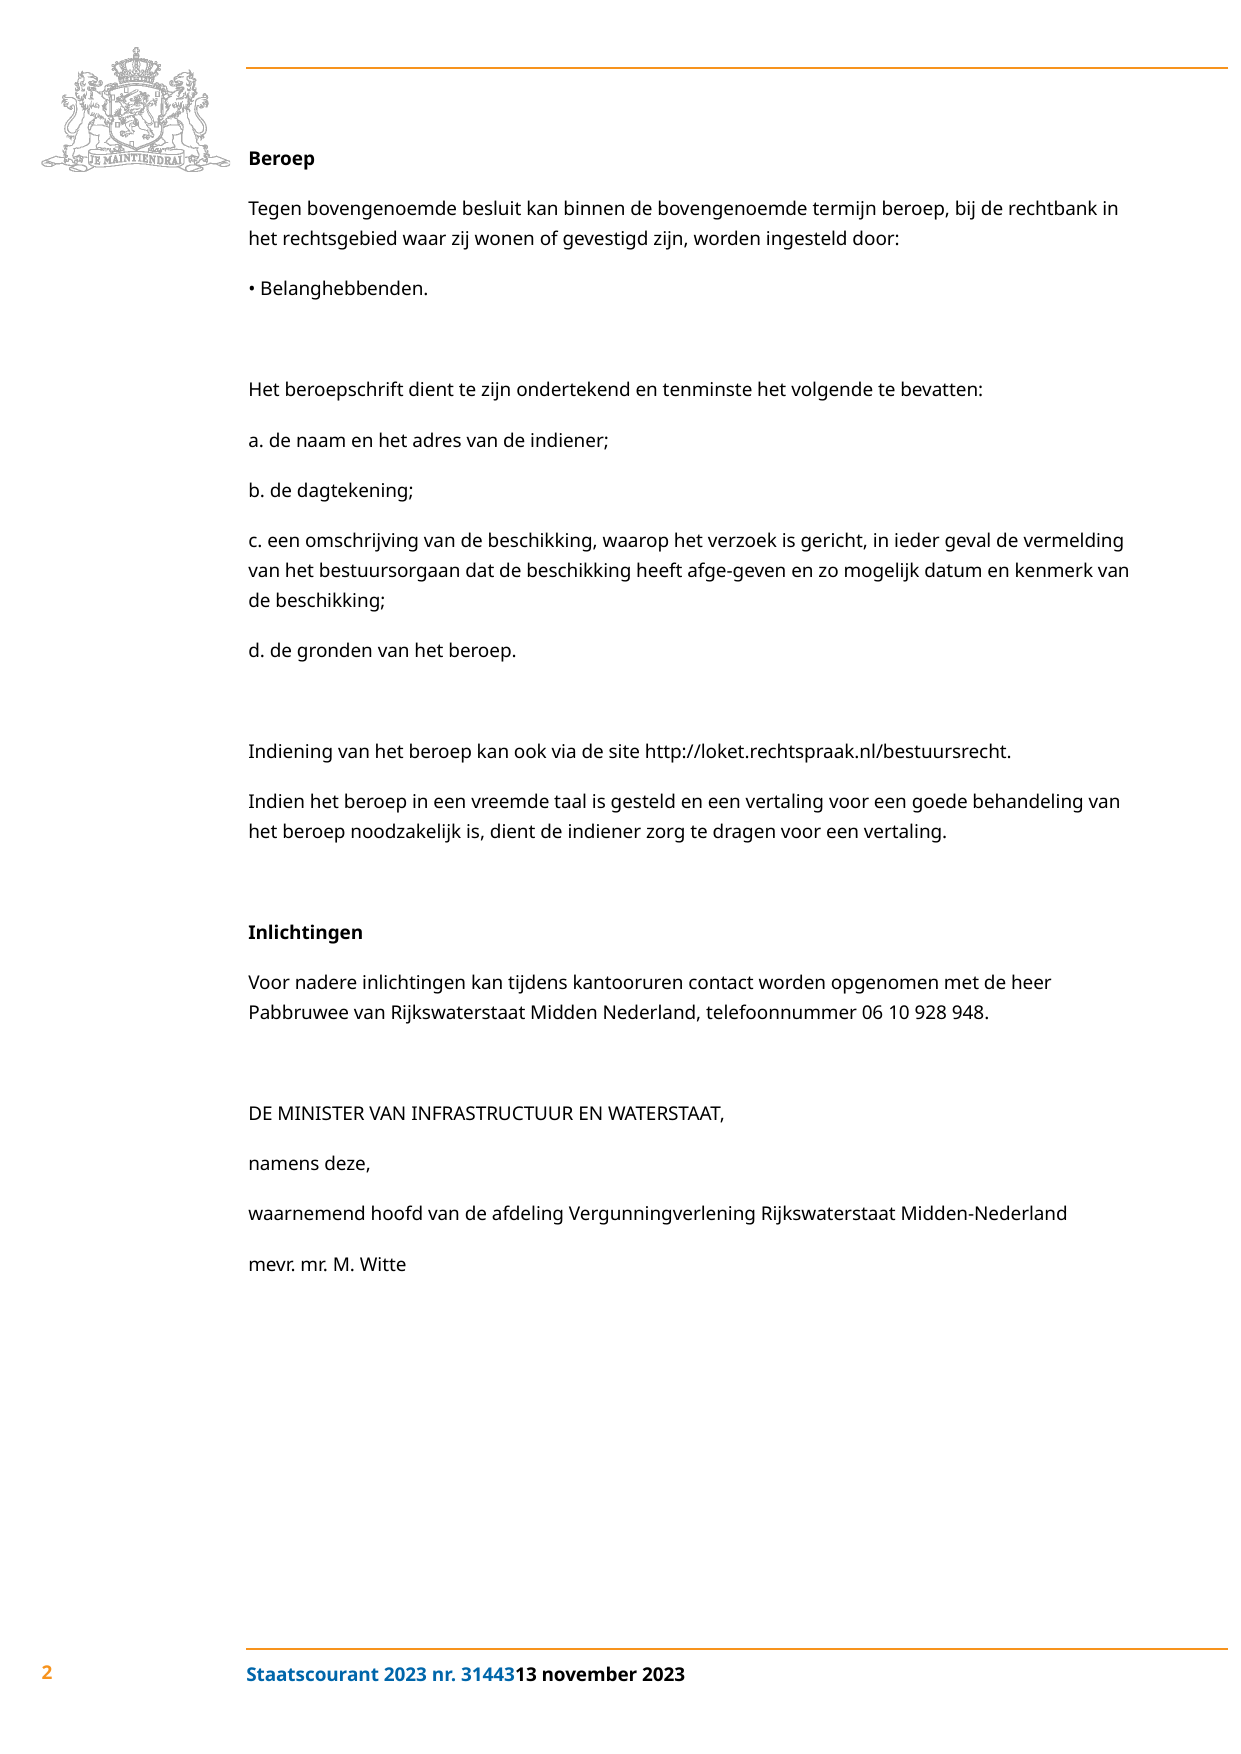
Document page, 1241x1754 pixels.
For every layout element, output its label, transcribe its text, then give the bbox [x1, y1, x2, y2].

text d. de gronden van het beroep. [248, 637, 1152, 663]
text Indien het beroep in een vreemde taal is gesteld en een vertaling voor een goede behandeling van het beroep noodzakelijk is, dient de indiener zorg te dragen voor een vertaling. [248, 788, 1152, 844]
text mevr. mr. M. Witte [248, 1251, 1152, 1277]
text Beroep [248, 145, 1152, 171]
text DE MINISTER VAN INFRASTRUCTUUR EN WATERSTAAT, [248, 1100, 1152, 1126]
picture [41, 47, 231, 172]
text namens deze, [248, 1150, 1152, 1176]
text Indiening van het beroep kan ook via de site http://loket.rechtspraak.nl/bestuursrecht. [248, 738, 1152, 764]
text waarnemend hoofd van de afdeling Vergunningverlening Rijkswaterstaat Midden-Nederland [248, 1201, 1152, 1226]
text a. de naam en het adres van de indiener; [248, 427, 1152, 453]
text Inlichtingen [248, 919, 1152, 945]
text c. een omschrijving van de beschikking, waarop het verzoek is gericht, in ieder geval de vermelding van het bestuursorgaan dat de beschikking heeft afge-geven en zo mogelijk datum en kenmerk van de beschikking; [248, 528, 1152, 613]
text • Belanghebbenden. [248, 276, 1152, 301]
text Tegen bovengenoemde besluit kan binnen de bovengenoemde termijn beroep, bij de rechtbank in het rechtsgebied waar zij wonen of gevestigd zijn, worden ingesteld door: [248, 196, 1152, 251]
text Voor nadere inlichtingen kan tijdens kantooruren contact worden opgenomen met de heer Pabbruwee van Rijkswaterstaat Midden Nederland, telefoonnummer 06 10 928 948. [248, 969, 1152, 1025]
text b. de dagtekening; [248, 477, 1152, 503]
text Het beroepschrift dient te zijn ondertekend en tenminste het volgende te bevatten: [248, 376, 1152, 402]
